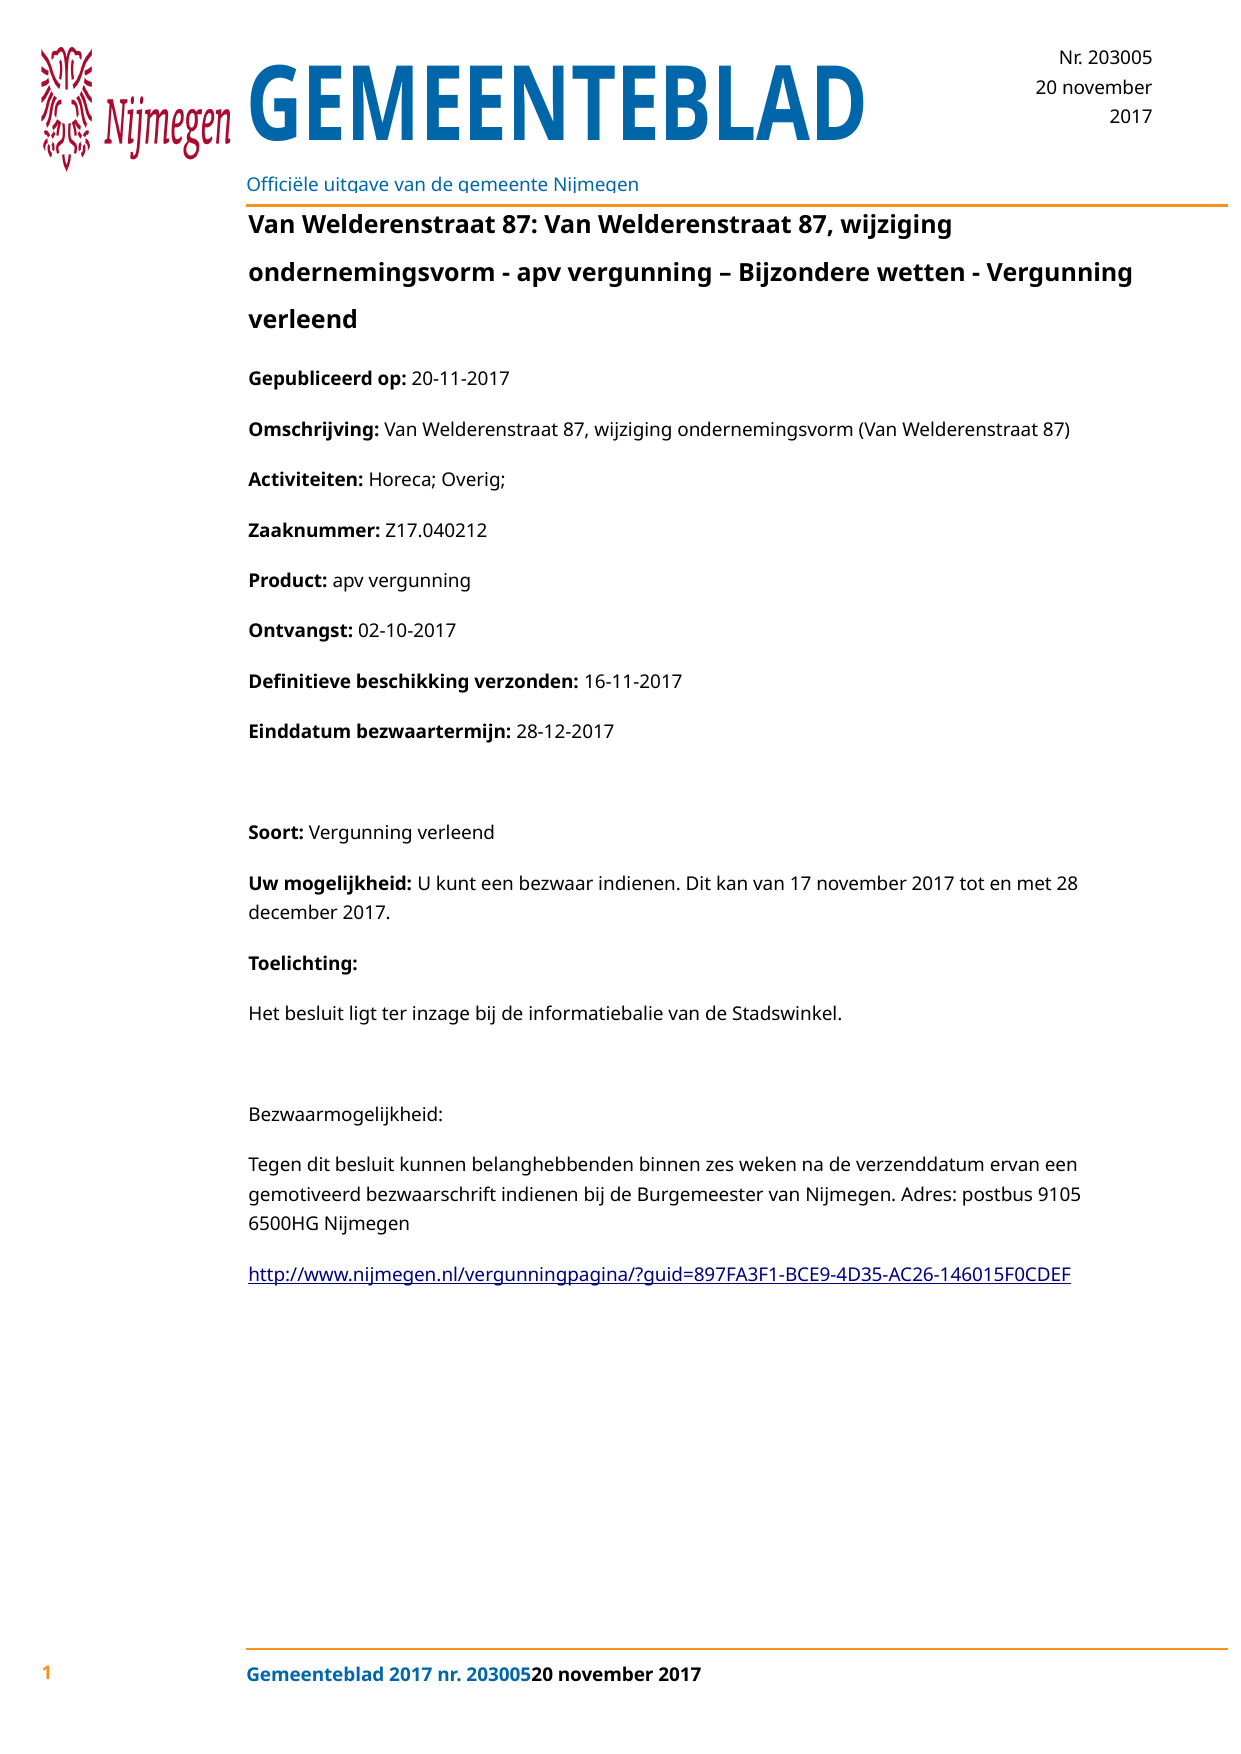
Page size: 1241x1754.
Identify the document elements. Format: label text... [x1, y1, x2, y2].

text Definitieve beschikking verzonden: 16-11-2017 [248, 668, 1152, 694]
picture [41, 47, 231, 172]
text Product: apv vergunning [248, 567, 1152, 593]
text Zaaknummer: Z17.040212 [248, 517, 1152, 542]
text Einddatum bezwaartermijn: 28-12-2017 [248, 718, 1152, 744]
text Bezwaarmogelijkheid: [248, 1101, 1152, 1127]
text Uw mogelijkheid: U kunt een bezwaar indienen. Dit kan van 17 november 2017 tot en met 28 december 2017. [248, 870, 1152, 925]
text http://www.nijmegen.nl/vergunningpagina/?guid=897FA3F1-BCE9-4D35-AC26-146015F0CDEF [248, 1261, 1152, 1287]
text Omschrijving: Van Welderenstraat 87, wijziging ondernemingsvorm (Van Welderenstraat 87) [248, 416, 1152, 442]
text Het besluit ligt ter inzage bij de informatiebalie van de Stadswinkel. [248, 1000, 1152, 1026]
text Van Welderenstraat 87: Van Welderenstraat 87, wijziging ondernemingsvorm - apv vergunning – Bijzondere wetten - Vergunning verleend [248, 207, 1152, 336]
text Soort: Vergunning verleend [248, 819, 1152, 845]
text Tegen dit besluit kunnen belanghebbenden binnen zes weken na de verzenddatum ervan een gemotiveerd bezwaarschrift indienen bij de Burgemeester van Nijmegen. Adres: postbus 9105 6500HG Nijmegen [248, 1151, 1152, 1236]
text Activiteiten: Horeca; Overig; [248, 466, 1152, 492]
text Gepubliceerd op: 20-11-2017 [248, 366, 1152, 391]
text Ontvangst: 02-10-2017 [248, 618, 1152, 643]
text Toelichting: [248, 950, 1152, 975]
